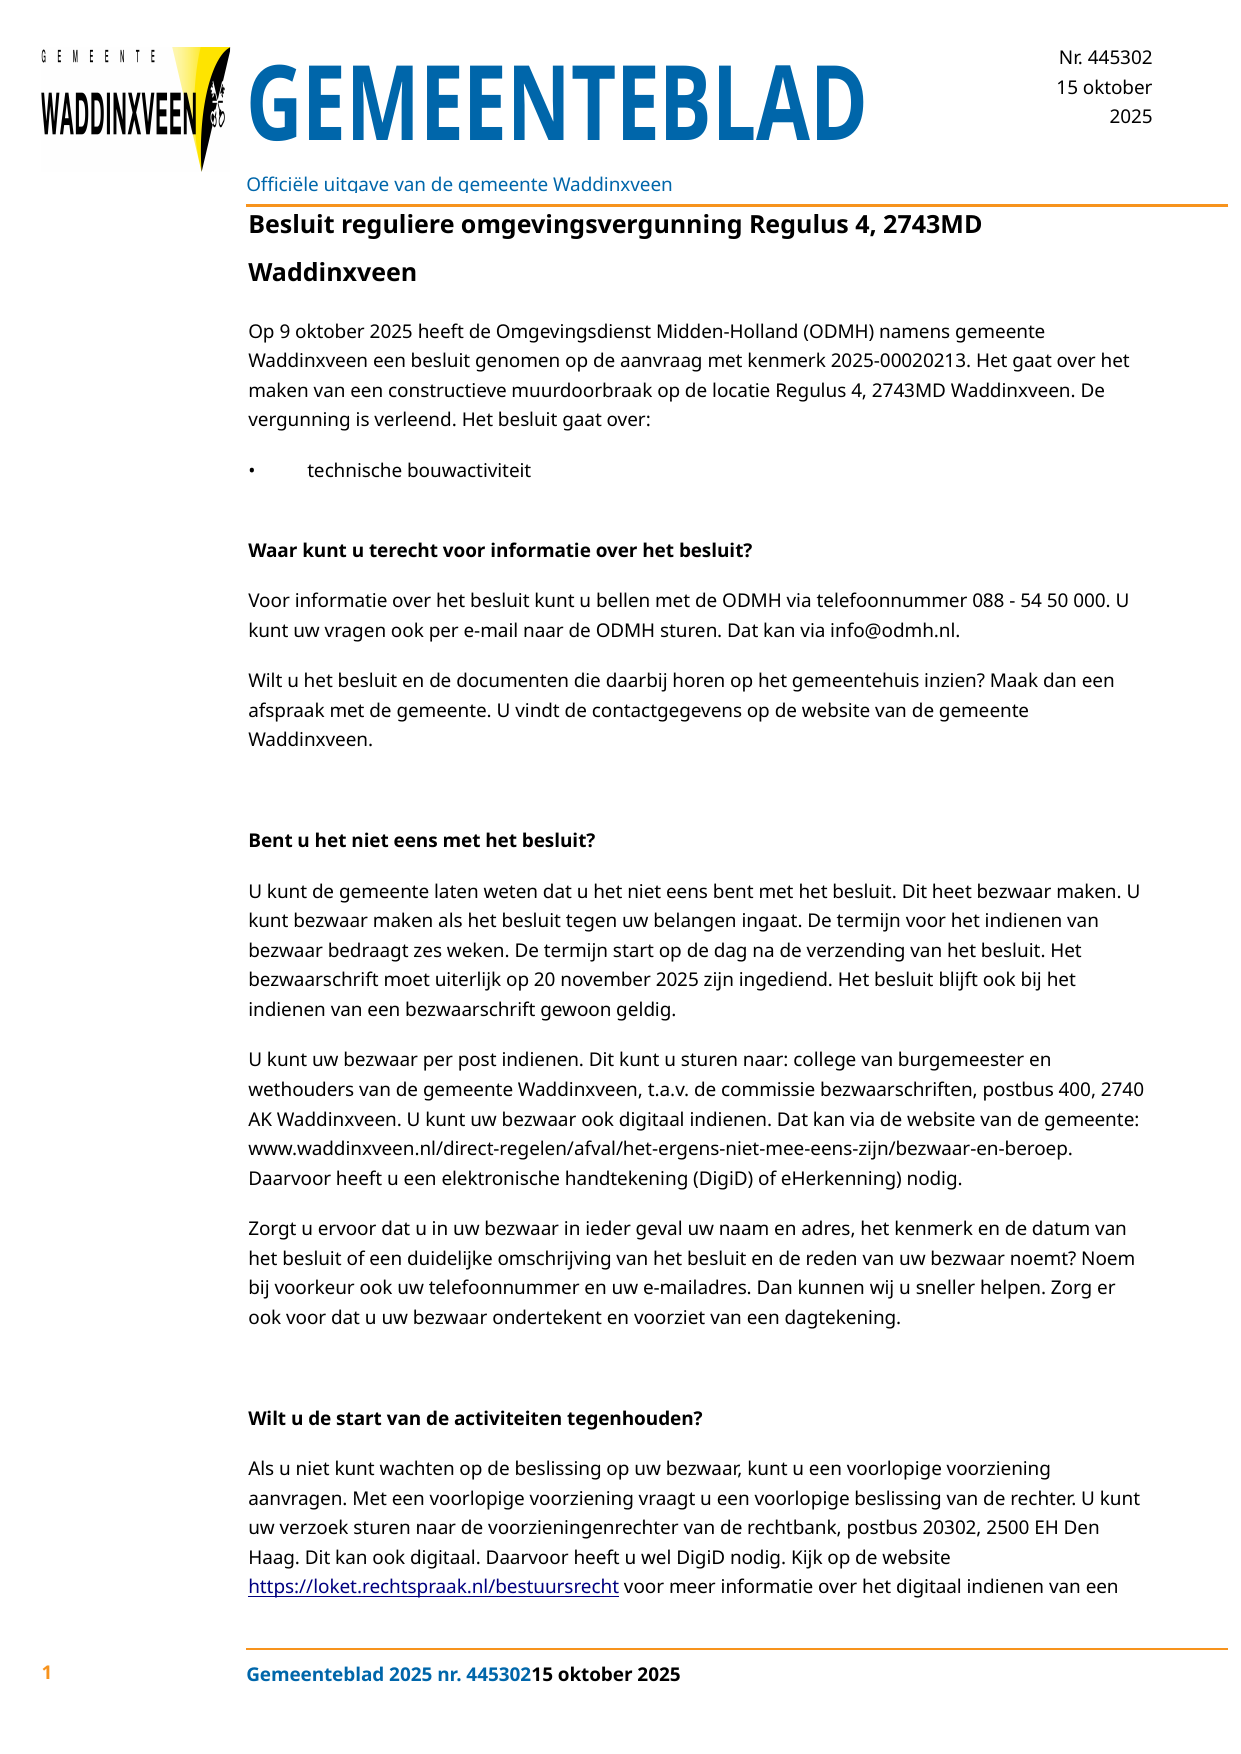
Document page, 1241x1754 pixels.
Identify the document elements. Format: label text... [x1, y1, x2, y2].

text Waar kunt u terecht voor informatie over het besluit? [248, 537, 1152, 563]
list technische bouwactiviteit [248, 457, 1152, 483]
text Bent u het niet eens met het besluit? [248, 827, 1152, 853]
text U kunt uw bezwaar per post indienen. Dit kunt u sturen naar: college van burgemeester en wethouders van de gemeente Waddinxveen, t.a.v. de commissie bezwaarschriften, postbus 400, 2740 AK Waddinxveen. U kunt uw bezwaar ook digitaal indienen. Dat kan via de website van de gemeente: www.waddinxveen.nl/direct-regelen/afval/het-ergens-niet-mee-eens-zijn/bezwaar-en-beroep. Daarvoor heeft u een elektronische handtekening (DigiD) of eHerkenning) nodig. [248, 1047, 1152, 1191]
text Wilt u de start van de activiteiten tegenhouden? [248, 1405, 1152, 1431]
text Als u niet kunt wachten op de beslissing op uw bezwaar, kunt u een voorlopige voorziening aanvragen. Met een voorlopige voorziening vraagt u een voorlopige beslissing van de rechter. U kunt uw verzoek sturen naar de voorzieningenrechter van de rechtbank, postbus 20302, 2500 EH Den Haag. Dit kan ook digitaal. Daarvoor heeft u wel DigiD nodig. Kijk op de website https://loket.rechtspraak.nl/bestuursrecht voor meer informatie over het digitaal indienen van een [248, 1455, 1152, 1599]
text Op 9 oktober 2025 heeft de Omgevingsdienst Midden-Holland (ODMH) namens gemeente Waddinxveen een besluit genomen op de aanvraag met kenmerk 2025-00020213. Het gaat over het maken van een constructieve muurdoorbraak op de locatie Regulus 4, 2743MD Waddinxveen. De vergunning is verleend. Het besluit gaat over: [248, 318, 1152, 432]
text Voor informatie over het besluit kunt u bellen met de ODMH via telefoonnummer 088 - 54 50 000. U kunt uw vragen ook per e-mail naar de ODMH sturen. Dat kan via info@odmh.nl. [248, 587, 1152, 643]
text Wilt u het besluit en de documenten die daarbij horen op het gemeentehuis inzien? Maak dan een afspraak met de gemeente. U vindt de contactgegevens op de website van de gemeente Waddinxveen. [248, 667, 1152, 752]
text U kunt de gemeente laten weten dat u het niet eens bent met het besluit. Dit heet bezwaar maken. U kunt bezwaar maken als het besluit tegen uw belangen ingaat. De termijn voor het indienen van bezwaar bedraagt zes weken. De termijn start op de dag na de verzending van het besluit. Het bezwaarschrift moet uiterlijk op 20 november 2025 zijn ingediend. Het besluit blijft ook bij het indienen van een bezwaarschrift gewoon geldig. [248, 878, 1152, 1022]
text Besluit reguliere omgevingsvergunning Regulus 4, 2743MD Waddinxveen [248, 207, 1152, 288]
text Zorgt u ervoor dat u in uw bezwaar in ieder geval uw naam en adres, het kenmerk en de datum van het besluit of een duidelijke omschrijving van het besluit en de reden van uw bezwaar noemt? Noem bij voorkeur ook uw telefoonnummer en uw e-mailadres. Dan kunnen wij u sneller helpen. Zorg er ook voor dat u uw bezwaar ondertekent en voorziet van een dagtekening. [248, 1215, 1152, 1330]
picture [41, 47, 231, 172]
